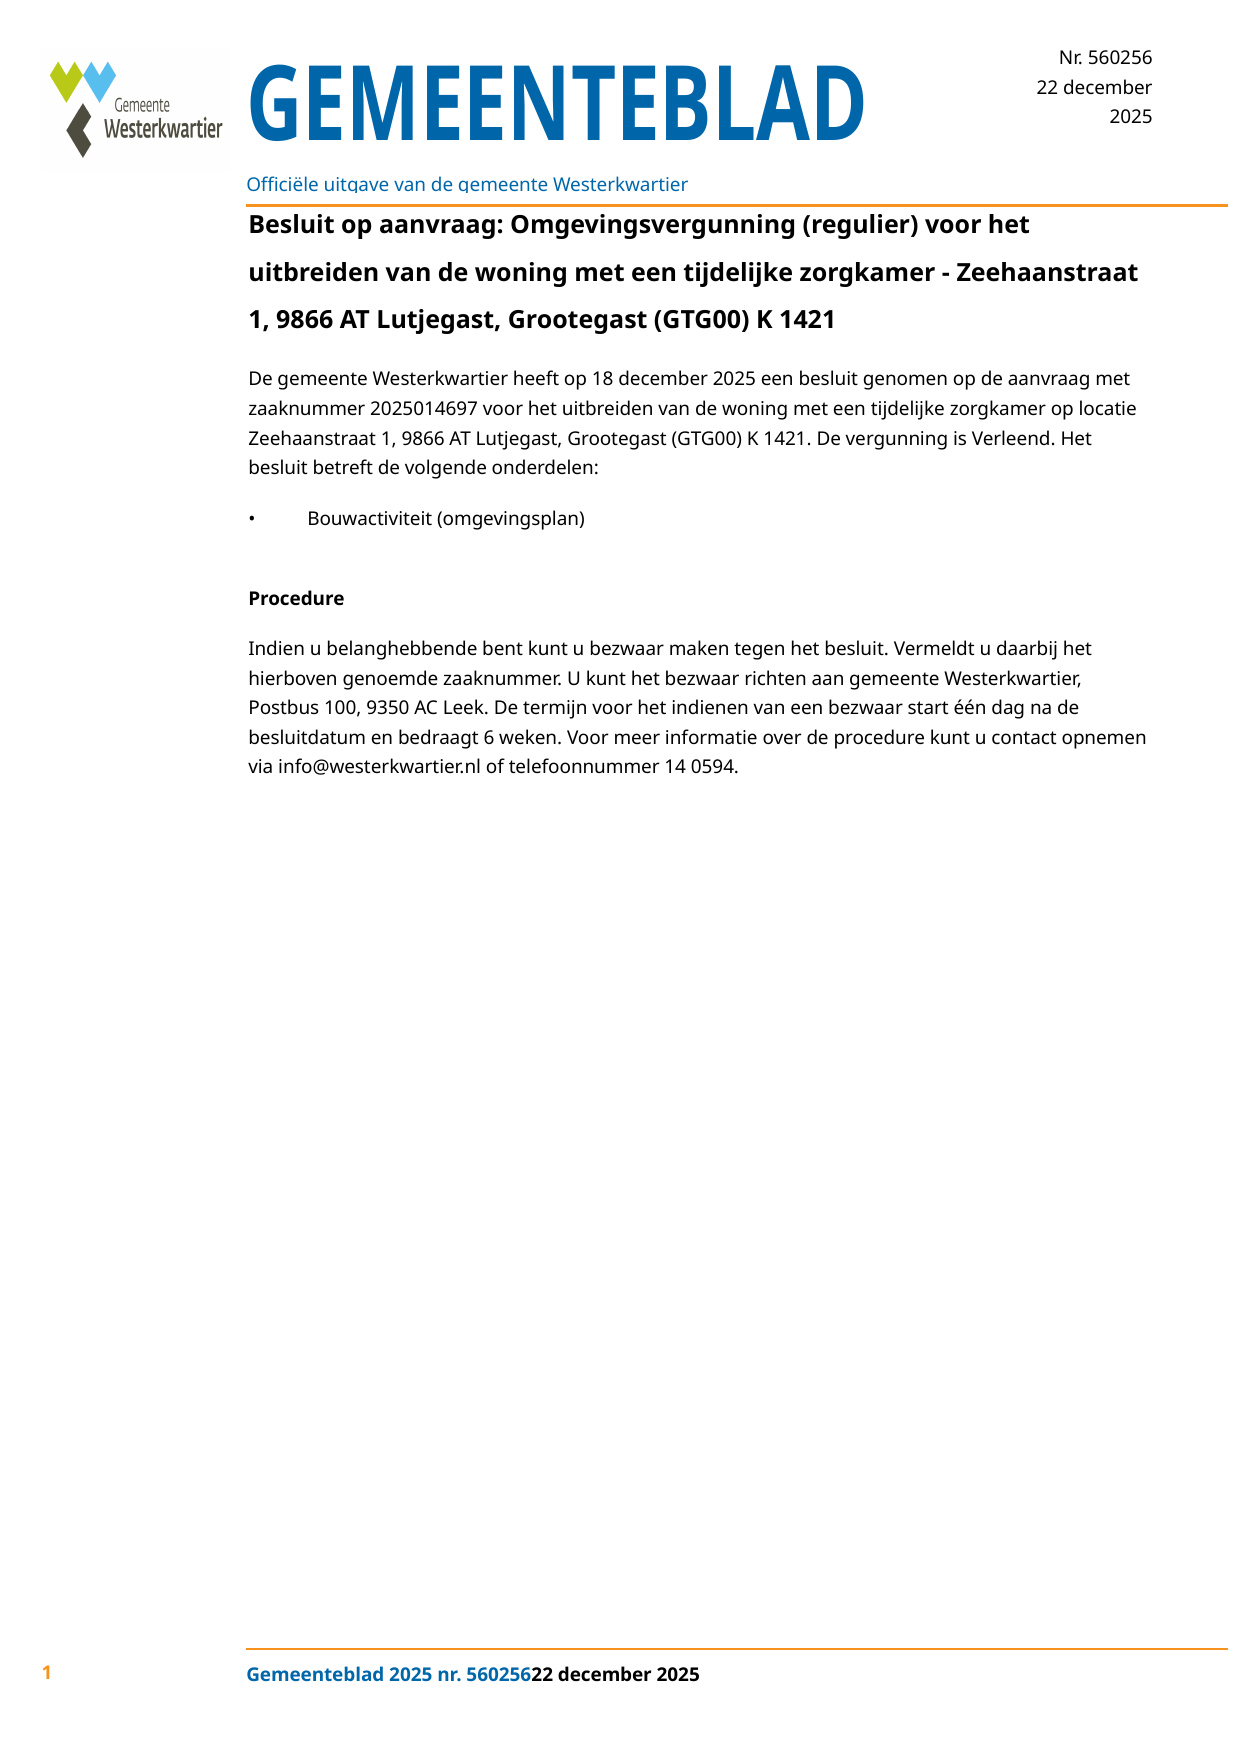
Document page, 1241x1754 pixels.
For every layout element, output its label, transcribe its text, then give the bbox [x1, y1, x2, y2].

text De gemeente Westerkwartier heeft op 18 december 2025 een besluit genomen op de aanvraag met zaaknummer 2025014697 voor het uitbreiden van de woning met een tijdelijke zorgkamer op locatie Zeehaanstraat 1, 9866 AT Lutjegast, Grootegast (GTG00) K 1421. De vergunning is Verleend. Het besluit betreft de volgende onderdelen: [248, 366, 1152, 480]
list Bouwactiviteit (omgevingsplan) [248, 505, 1152, 530]
picture [41, 47, 231, 172]
text Procedure [248, 585, 1152, 610]
text Besluit op aanvraag: Omgevingsvergunning (regulier) voor het uitbreiden van de woning met een tijdelijke zorgkamer - Zeehaanstraat 1, 9866 AT Lutjegast, Grootegast (GTG00) K 1421 [248, 207, 1152, 336]
text Indien u belanghebbende bent kunt u bezwaar maken tegen het besluit. Vermeldt u daarbij het hierboven genoemde zaaknummer. U kunt het bezwaar richten aan gemeente Westerkwartier, Postbus 100, 9350 AC Leek. De termijn voor het indienen van een bezwaar start één dag na de besluitdatum en bedraagt 6 weken. Voor meer informatie over de procedure kunt u contact opnemen via info@westerkwartier.nl of telefoonnummer 14 0594. [248, 635, 1152, 779]
